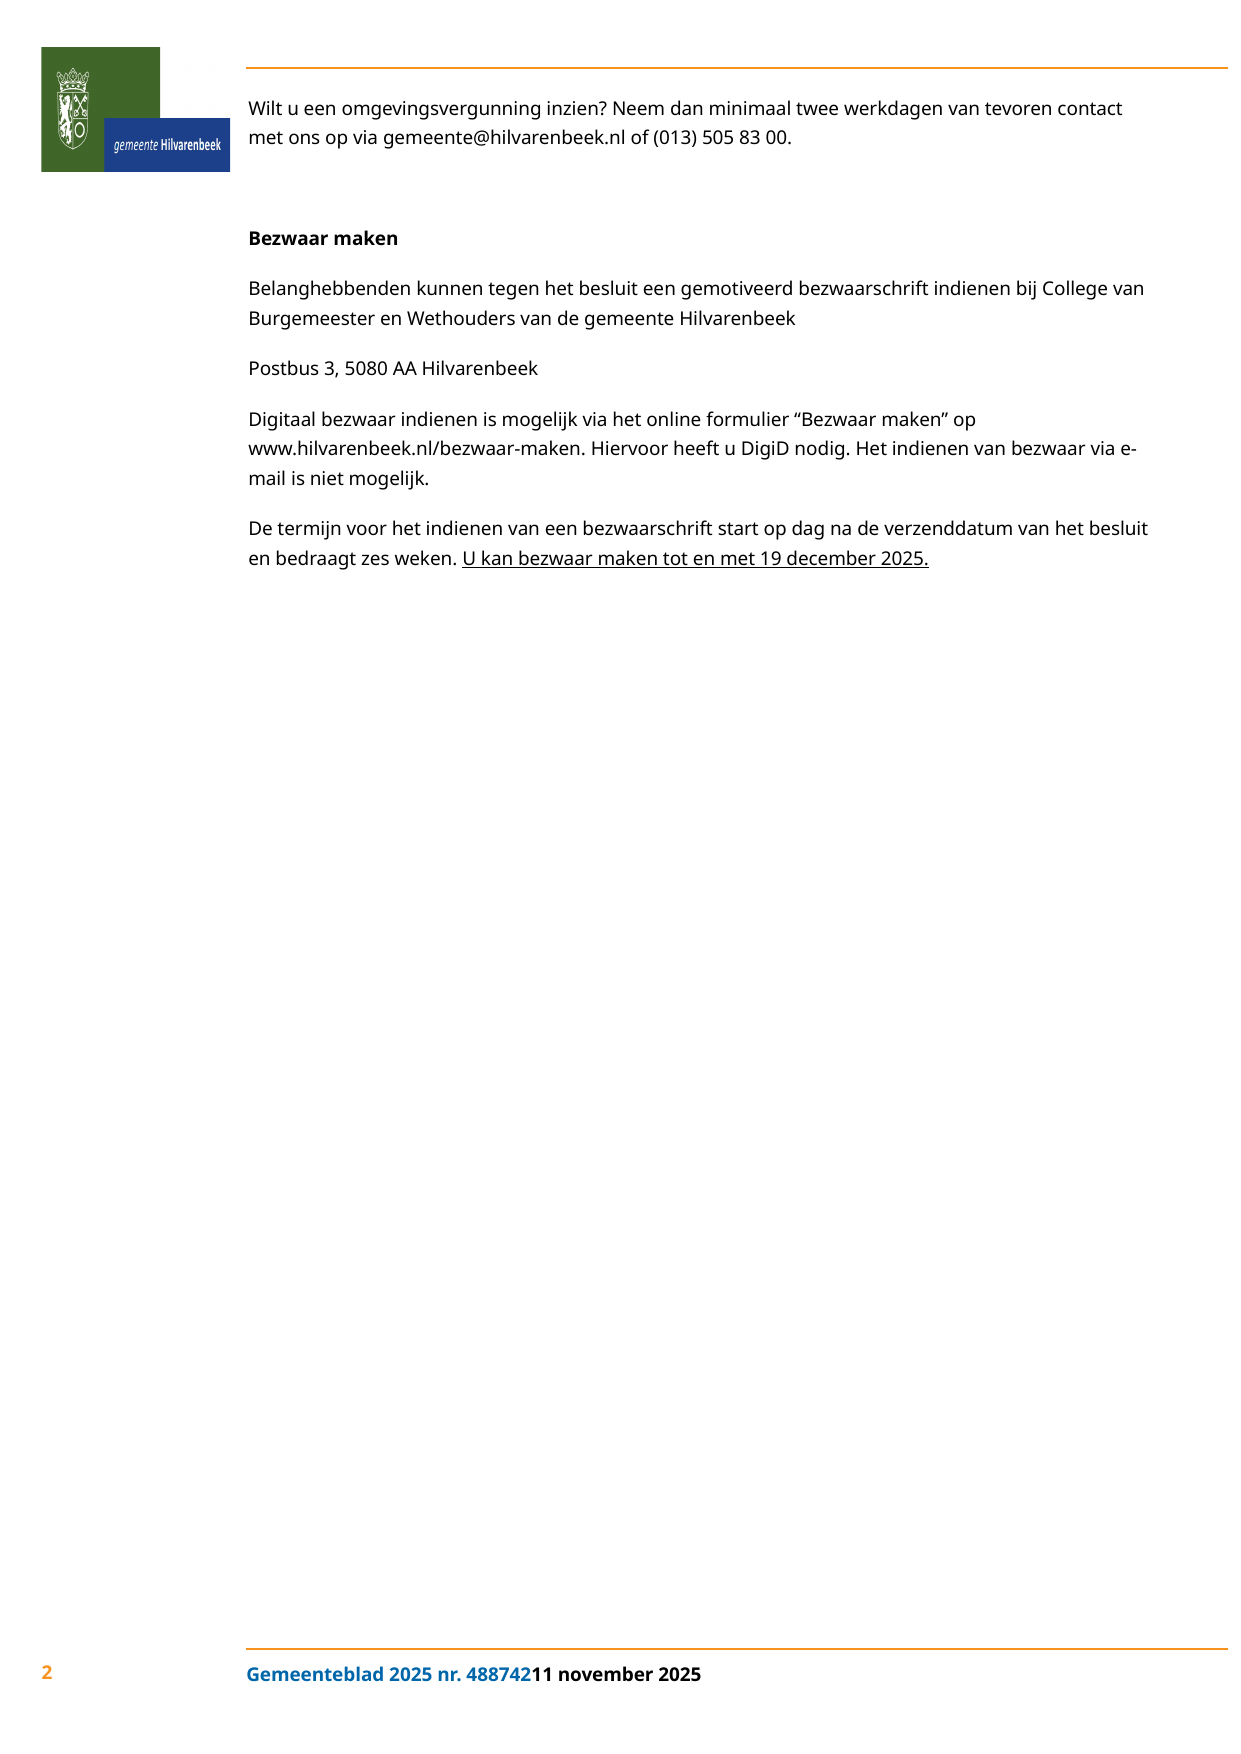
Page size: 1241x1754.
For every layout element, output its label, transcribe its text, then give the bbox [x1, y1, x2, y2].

text De termijn voor het indienen van een bezwaarschrift start op dag na de verzenddatum van het besluit en bedraagt zes weken. U kan bezwaar maken tot en met 19 december 2025. [248, 516, 1152, 571]
text Wilt u een omgevingsvergunning inzien? Neem dan minimaal twee werkdagen van tevoren contact met ons op via gemeente@hilvarenbeek.nl of (013) 505 83 00. [248, 95, 1152, 150]
text Digitaal bezwaar indienen is mogelijk via het online formulier “Bezwaar maken” op www.hilvarenbeek.nl/bezwaar-maken. Hiervoor heeft u DigiD nodig. Het indienen van bezwaar via e-mail is niet mogelijk. [248, 406, 1152, 491]
text Belanghebbenden kunnen tegen het besluit een gemotiveerd bezwaarschrift indienen bij College van Burgemeester en Wethouders van de gemeente Hilvarenbeek [248, 276, 1152, 331]
picture [41, 47, 231, 172]
text Postbus 3, 5080 AA Hilvarenbeek [248, 356, 1152, 381]
text Bezwaar maken [248, 225, 1152, 251]
